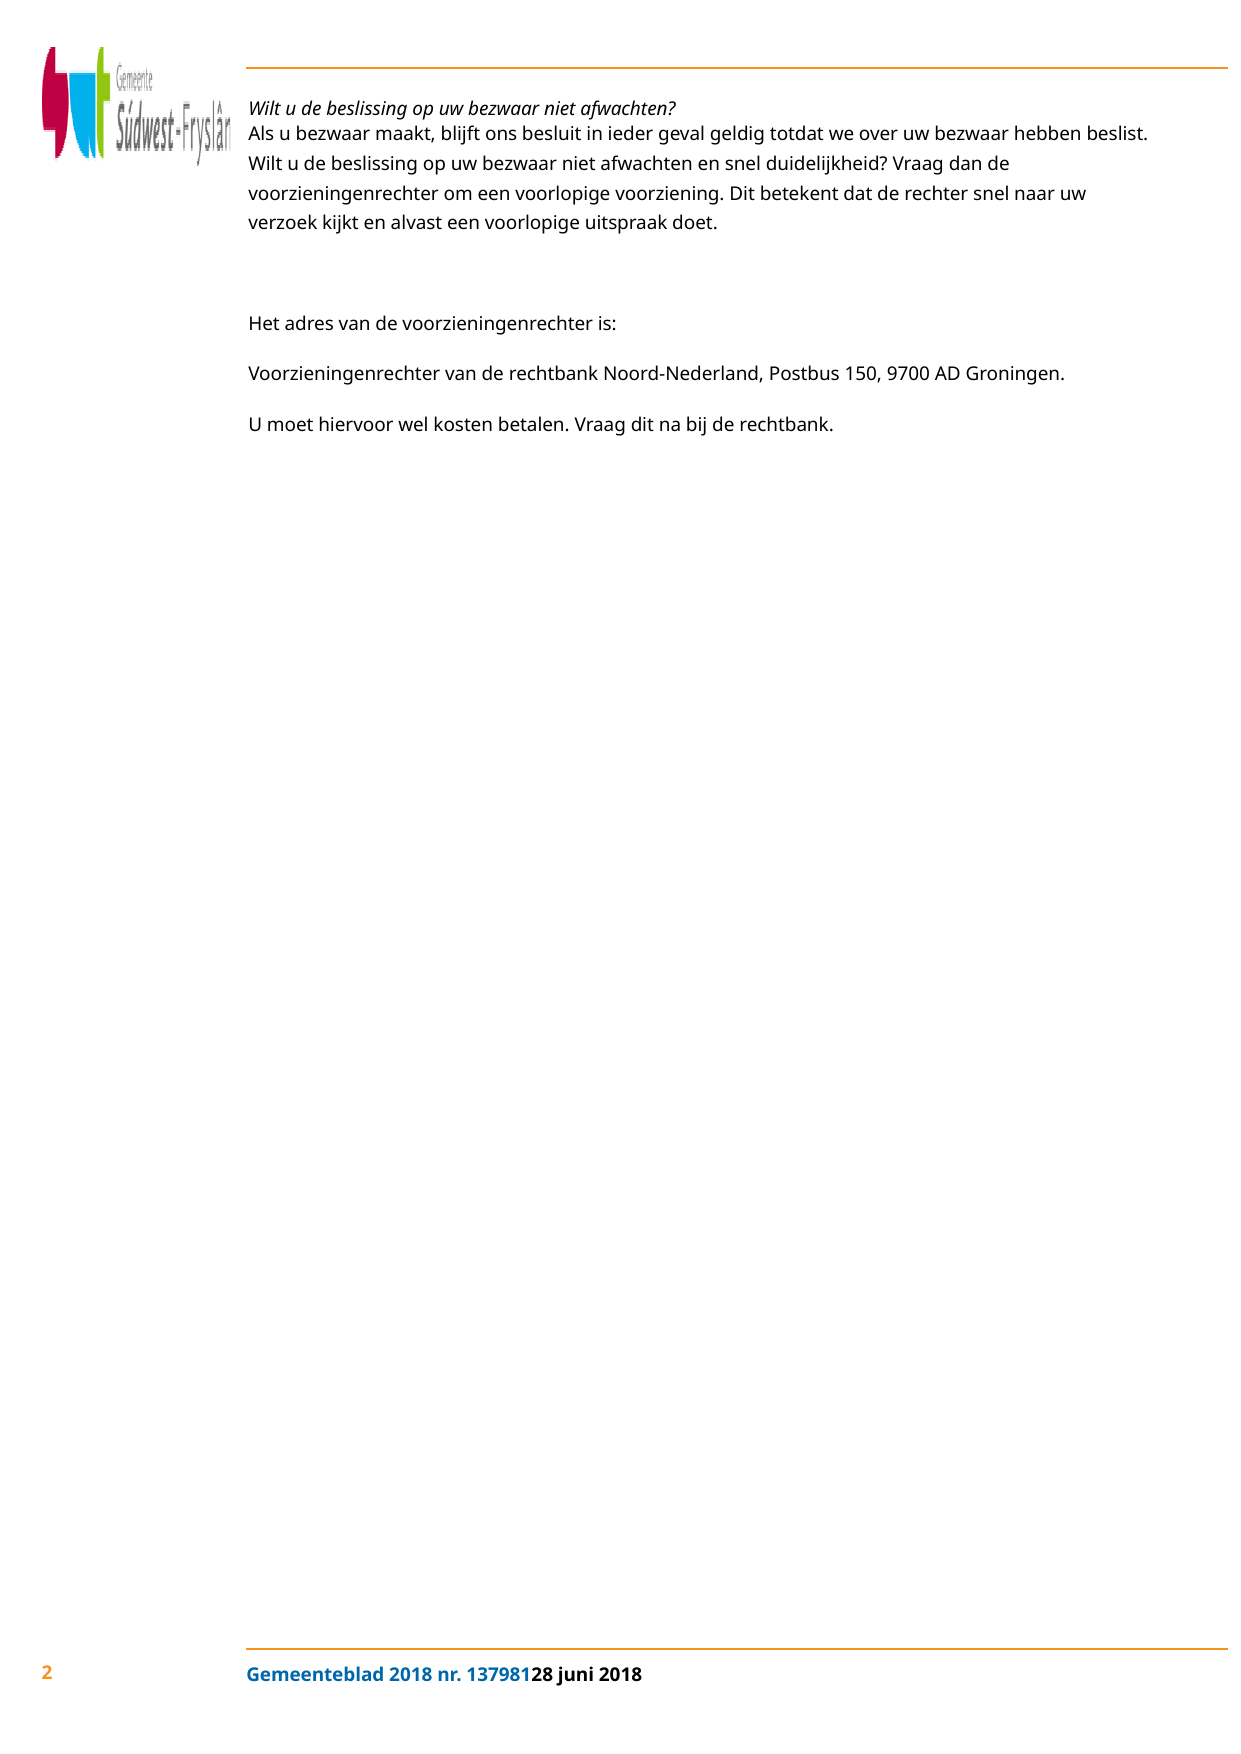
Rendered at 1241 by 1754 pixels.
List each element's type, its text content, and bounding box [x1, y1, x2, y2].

text Het adres van de voorzieningenrechter is: [248, 310, 1152, 336]
picture [41, 47, 231, 172]
text Als u bezwaar maakt, blijft ons besluit in ieder geval geldig totdat we over uw bezwaar hebben beslist. Wilt u de beslissing op uw bezwaar niet afwachten en snel duidelijkheid? Vraag dan de voorzieningenrechter om een voorlopige voorziening. Dit betekent dat de rechter snel naar uw verzoek kijkt en alvast een voorlopige uitspraak doet. [248, 121, 1152, 235]
text U moet hiervoor wel kosten betalen. Vraag dit na bij de rechtbank. [248, 411, 1152, 437]
text Voorzieningenrechter van de rechtbank Noord-Nederland, Postbus 150, 9700 AD Groningen. [248, 361, 1152, 386]
text Wilt u de beslissing op uw bezwaar niet afwachten? [248, 95, 1152, 121]
